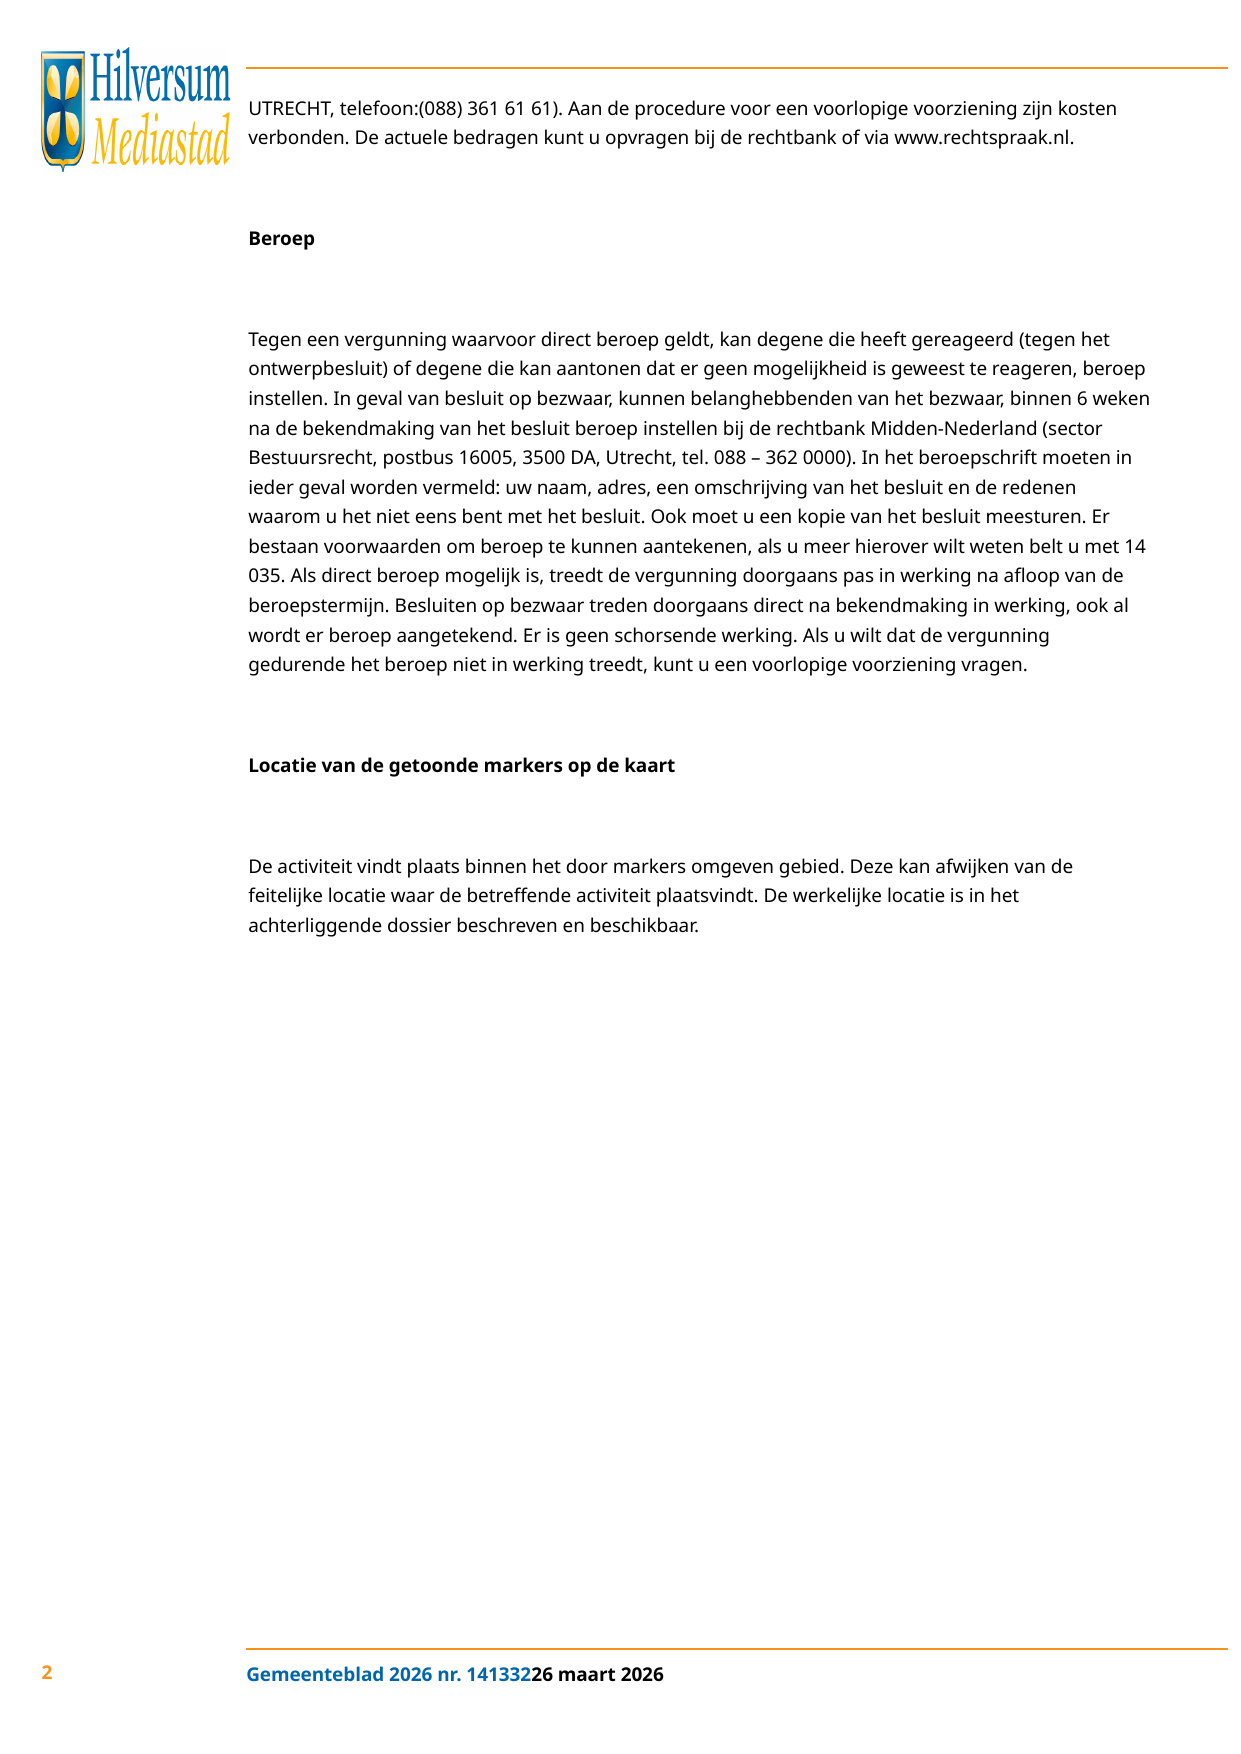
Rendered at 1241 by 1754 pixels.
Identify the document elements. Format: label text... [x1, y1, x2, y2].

text Tegen een vergunning waarvoor direct beroep geldt, kan degene die heeft gereageerd (tegen het ontwerpbesluit) of degene die kan aantonen dat er geen mogelijkheid is geweest te reageren, beroep instellen. In geval van besluit op bezwaar, kunnen belanghebbenden van het bezwaar, binnen 6 weken na de bekendmaking van het besluit beroep instellen bij de rechtbank Midden-Nederland (sector Bestuursrecht, postbus 16005, 3500 DA, Utrecht, tel. 088 – 362 0000). In het beroepschrift moeten in ieder geval worden vermeld: uw naam, adres, een omschrijving van het besluit en de redenen waarom u het niet eens bent met het besluit. Ook moet u een kopie van het besluit meesturen. Er bestaan voorwaarden om beroep te kunnen aantekenen, als u meer hierover wilt weten belt u met 14 035. Als direct beroep mogelijk is, treedt de vergunning doorgaans pas in werking na afloop van de beroepstermijn. Besluiten op bezwaar treden doorgaans direct na bekendmaking in werking, ook al wordt er beroep aangetekend. Er is geen schorsende werking. Als u wilt dat de vergunning gedurende het beroep niet in werking treedt, kunt u een voorlopige voorziening vragen. [248, 326, 1152, 677]
text Locatie van de getoonde markers op de kaart [248, 752, 1152, 778]
picture [41, 47, 231, 172]
text UTRECHT, telefoon:(088) 361 61 61). Aan de procedure voor een voorlopige voorziening zijn kosten verbonden. De actuele bedragen kunt u opvragen bij de rechtbank of via www.rechtspraak.nl. [248, 95, 1152, 150]
text Beroep [248, 225, 1152, 251]
text De activiteit vindt plaats binnen het door markers omgeven gebied. Deze kan afwijken van de feitelijke locatie waar de betreffende activiteit plaatsvindt. De werkelijke locatie is in het achterliggende dossier beschreven en beschikbaar. [248, 853, 1152, 938]
